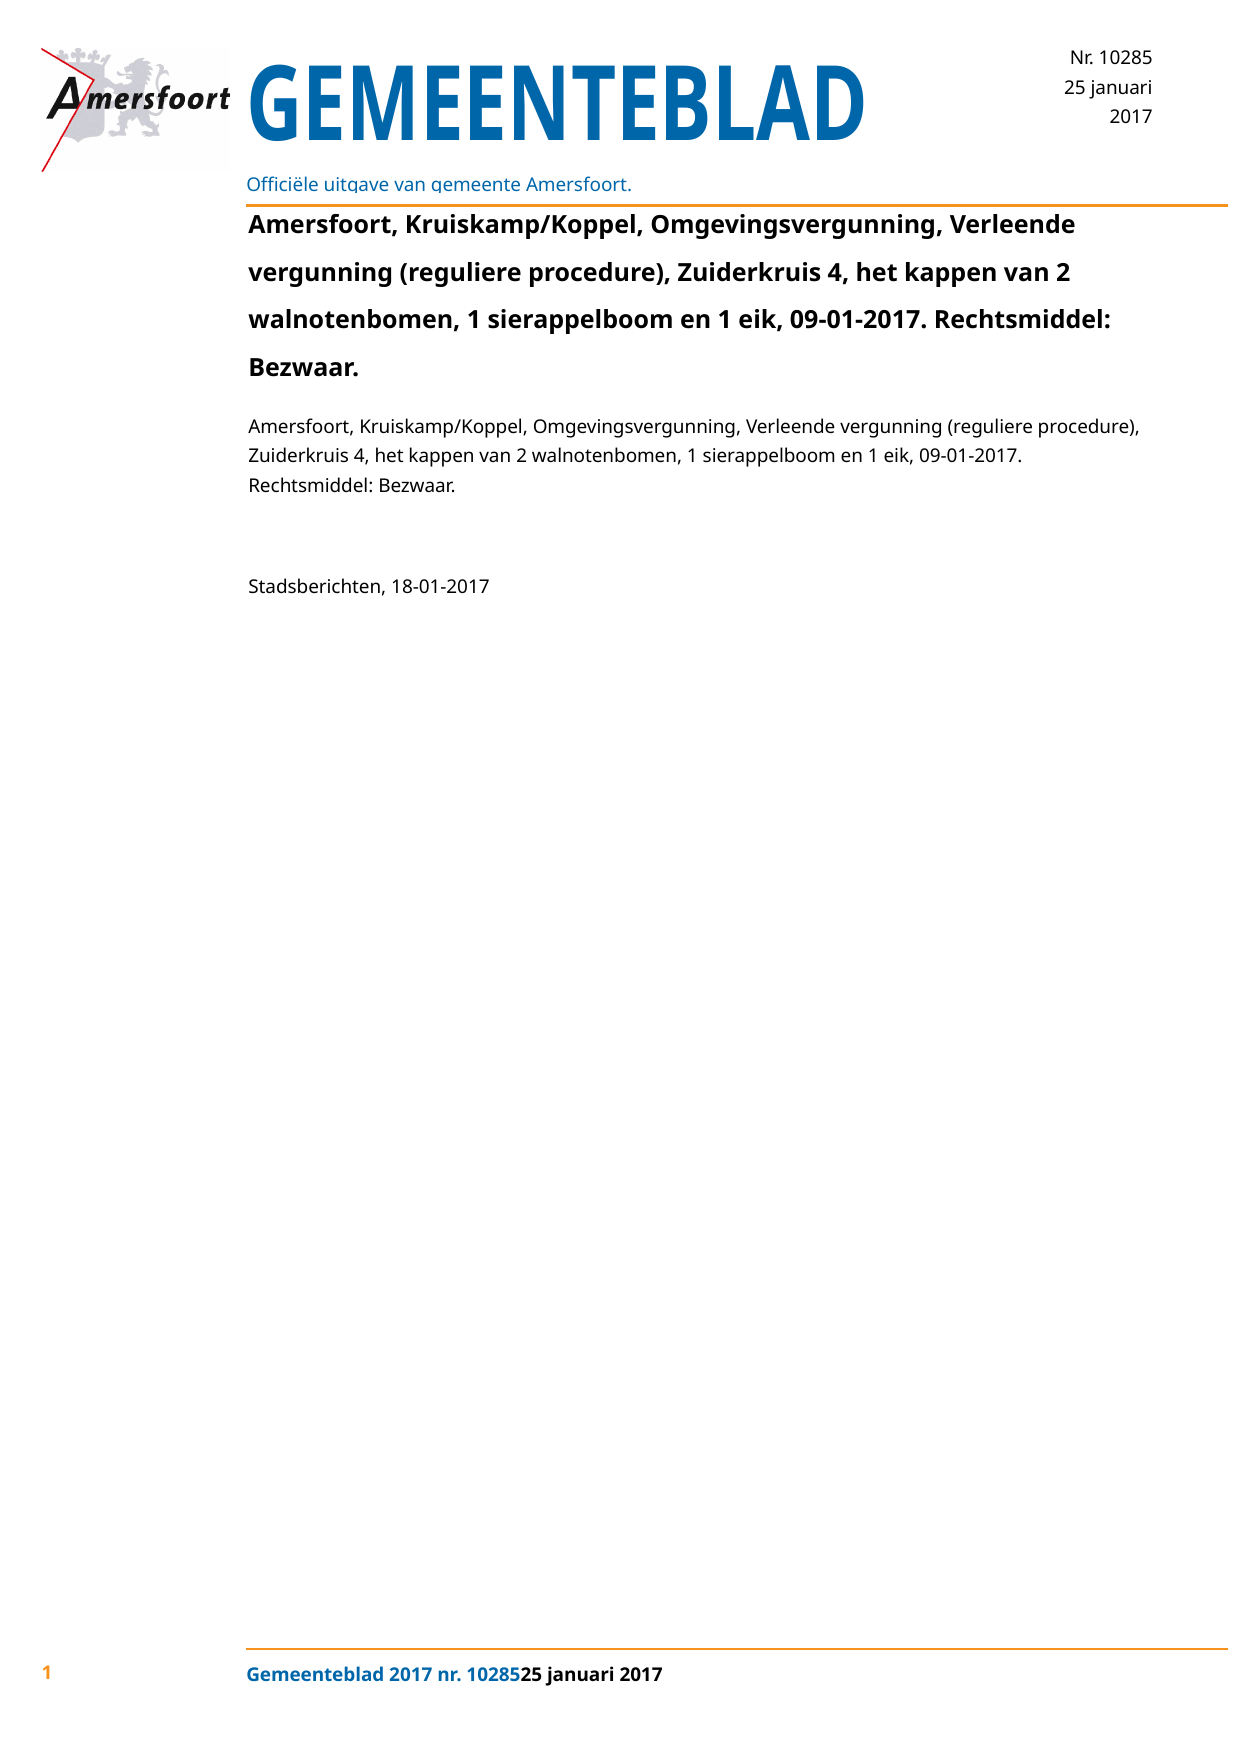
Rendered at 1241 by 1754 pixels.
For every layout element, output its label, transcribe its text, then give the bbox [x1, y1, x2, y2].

text Amersfoort, Kruiskamp/Koppel, Omgevingsvergunning, Verleende vergunning (reguliere procedure), Zuiderkruis 4, het kappen van 2 walnotenbomen, 1 sierappelboom en 1 eik, 09-01-2017. Rechtsmiddel: Bezwaar. [248, 207, 1152, 384]
text Stadsberichten, 18-01-2017 [248, 573, 1152, 599]
picture [41, 47, 231, 172]
text Amersfoort, Kruiskamp/Koppel, Omgevingsvergunning, Verleende vergunning (reguliere procedure), Zuiderkruis 4, het kappen van 2 walnotenbomen, 1 sierappelboom en 1 eik, 09-01-2017. Rechtsmiddel: Bezwaar. [248, 413, 1152, 498]
